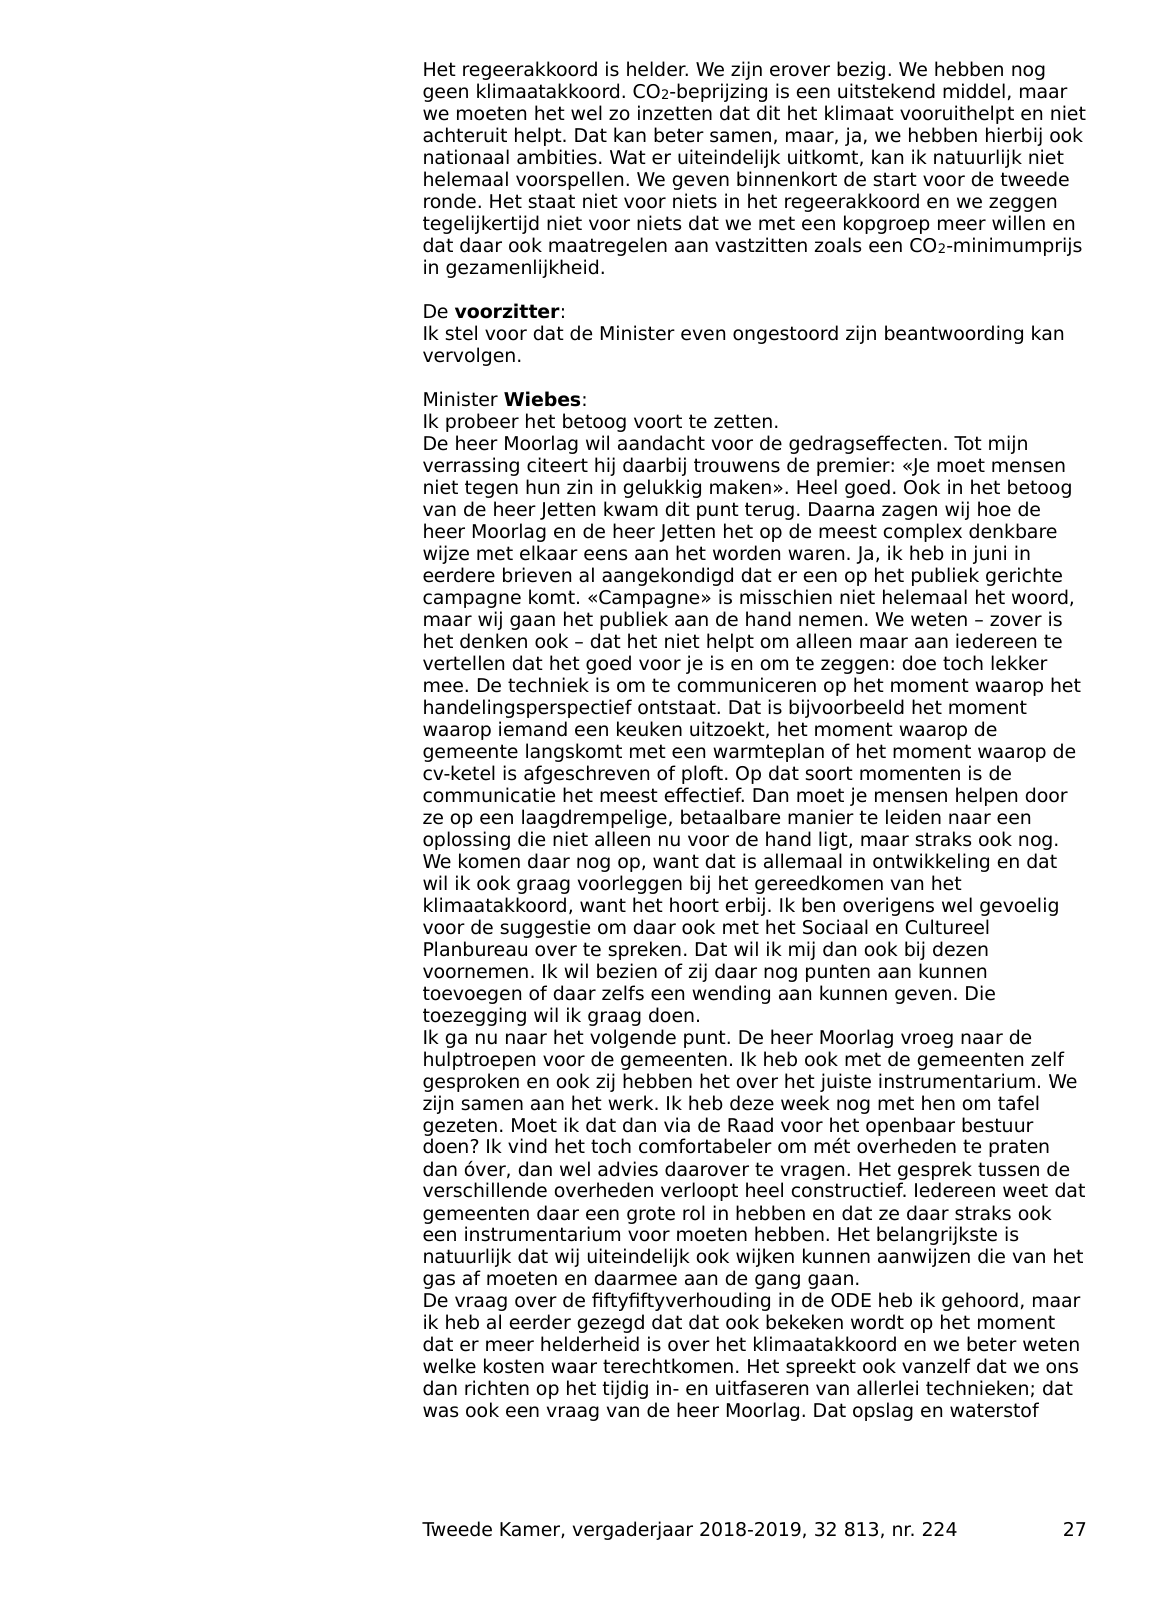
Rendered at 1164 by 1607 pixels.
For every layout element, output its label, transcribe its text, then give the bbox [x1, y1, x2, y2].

text Het regeerakkoord is helder. We zijn erover bezig. We hebben nog geen klimaatakkoord. CO2-beprijzing is een uitstekend middel, maar we moeten het wel zo inzetten dat dit het klimaat vooruithelpt en niet achteruit helpt. Dat kan beter samen, maar, ja, we hebben hierbij ook nationaal ambities. Wat er uiteindelijk uitkomt, kan ik natuurlijk niet helemaal voorspellen. We geven binnenkort de start voor de tweede ronde. Het staat niet voor niets in het regeerakkoord en we zeggen tegelijkertijd niet voor niets dat we met een kopgroep meer willen en dat daar ook maatregelen aan vastzitten zoals een CO2-minimumprijs in gezamenlijkheid. [422, 59, 1087, 279]
text Ik probeer het betoog voort te zetten. [422, 411, 1087, 433]
text Ik ga nu naar het volgende punt. De heer Moorlag vroeg naar de hulptroepen voor de gemeenten. Ik heb ook met de gemeenten zelf gesproken en ook zij hebben het over het juiste instrumentarium. We zijn samen aan het werk. Ik heb deze week nog met hen om tafel gezeten. Moet ik dat dan via de Raad voor het openbaar bestuur doen? Ik vind het toch comfortabeler om mét overheden te praten dan óver, dan wel advies daarover te vragen. Het gesprek tussen de verschillende overheden verloopt heel constructief. Iedereen weet dat gemeenten daar een grote rol in hebben en dat ze daar straks ook een instrumentarium voor moeten hebben. Het belangrijkste is natuurlijk dat wij uiteindelijk ook wijken kunnen aanwijzen die van het gas af moeten en daarmee aan de gang gaan. [422, 1027, 1087, 1290]
text De vraag over de fiftyfiftyverhouding in de ODE heb ik gehoord, maar ik heb al eerder gezegd dat dat ook bekeken wordt op het moment dat er meer helderheid is over het klimaatakkoord en we beter weten welke kosten waar terechtkomen. Het spreekt ook vanzelf dat we ons dan richten op het tijdig in- en uitfaseren van allerlei technieken; dat was ook een vraag van de heer Moorlag. Dat opslag en waterstof [422, 1290, 1087, 1422]
text De heer Moorlag wil aandacht voor de gedragseffecten. Tot mijn verrassing citeert hij daarbij trouwens de premier: «Je moet mensen niet tegen hun zin in gelukkig maken». Heel goed. Ook in het betoog van de heer Jetten kwam dit punt terug. Daarna zagen wij hoe de heer Moorlag en de heer Jetten het op de meest complex denkbare wijze met elkaar eens aan het worden waren. Ja, ik heb in juni in eerdere brieven al aangekondigd dat er een op het publiek gerichte campagne komt. «Campagne» is misschien niet helemaal het woord, maar wij gaan het publiek aan de hand nemen. We weten – zover is het denken ook – dat het niet helpt om alleen maar aan iedereen te vertellen dat het goed voor je is en om te zeggen: doe toch lekker mee. De techniek is om te communiceren op het moment waarop het handelingsperspectief ontstaat. Dat is bijvoorbeeld het moment waarop iemand een keuken uitzoekt, het moment waarop de gemeente langskomt met een warmteplan of het moment waarop de cv-ketel is afgeschreven of ploft. Op dat soort momenten is de communicatie het meest effectief. Dan moet je mensen helpen door ze op een laagdrempelige, betaalbare manier te leiden naar een oplossing die niet alleen nu voor de hand ligt, maar straks ook nog. We komen daar nog op, want dat is allemaal in ontwikkeling en dat wil ik ook graag voorleggen bij het gereedkomen van het klimaatakkoord, want het hoort erbij. Ik ben overigens wel gevoelig voor de suggestie om daar ook met het Sociaal en Cultureel Planbureau over te spreken. Dat wil ik mij dan ook bij dezen voornemen. Ik wil bezien of zij daar nog punten aan kunnen toevoegen of daar zelfs een wending aan kunnen geven. Die toezegging wil ik graag doen. [422, 433, 1087, 1027]
text De voorzitter: [422, 301, 1087, 323]
text Minister Wiebes: [422, 389, 1087, 411]
text Ik stel voor dat de Minister even ongestoord zijn beantwoording kan vervolgen. [422, 323, 1087, 367]
